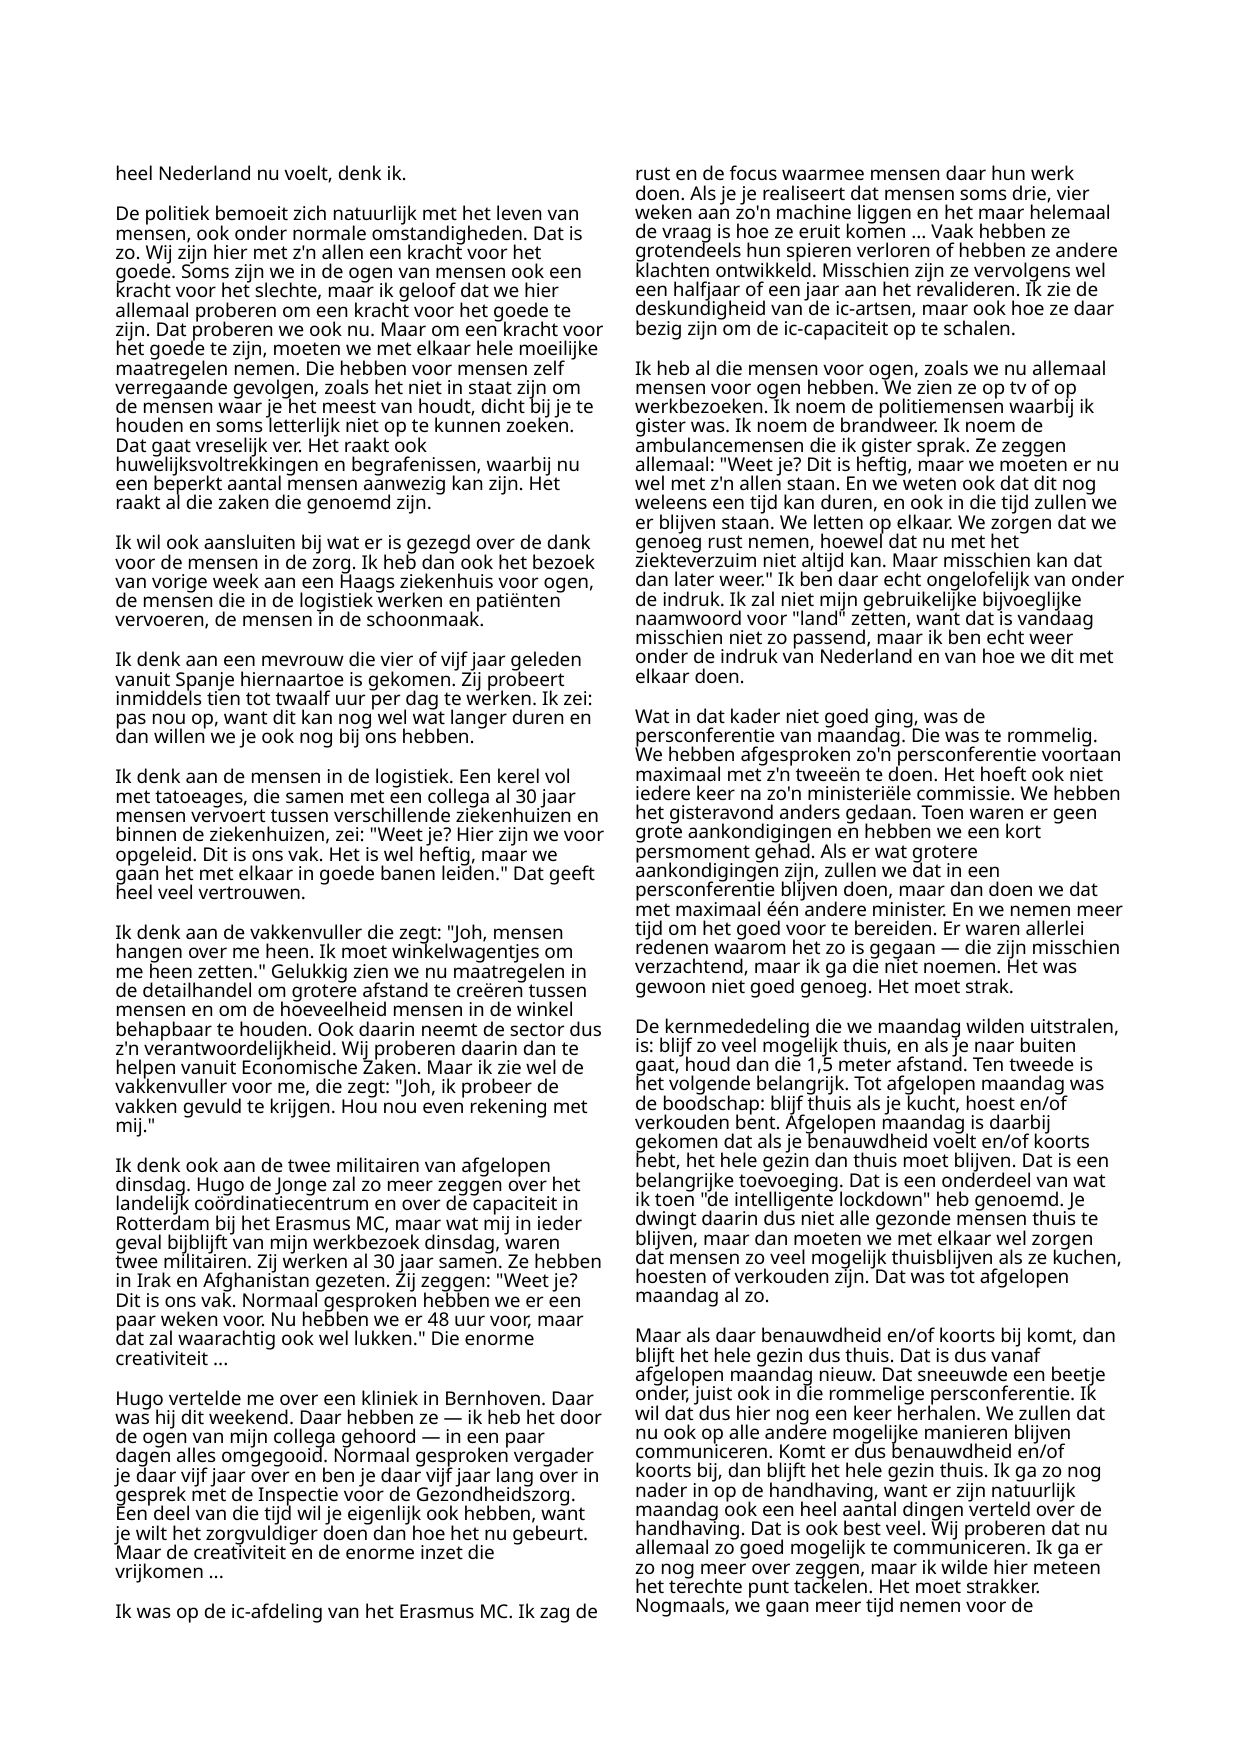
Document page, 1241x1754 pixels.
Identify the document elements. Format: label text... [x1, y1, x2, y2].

text rust en de focus waarmee mensen daar hun werk doen. Als je je realiseert dat mensen soms drie, vier weken aan zo'n machine liggen en het maar helemaal de vraag is hoe ze eruit komen ... Vaak hebben ze grotendeels hun spieren verloren of hebben ze andere klachten ontwikkeld. Misschien zijn ze vervolgens wel een halfjaar of een jaar aan het revalideren. Ik zie de deskundigheid van de ic-artsen, maar ook hoe ze daar bezig zijn om de ic-capaciteit op te schalen. [635, 165, 1125, 339]
text Wat in dat kader niet goed ging, was de persconferentie van maandag. Die was te rommelig. We hebben afgesproken zo'n persconferentie voortaan maximaal met z'n tweeën te doen. Het hoeft ook niet iedere keer na zo'n ministeriële commissie. We hebben het gisteravond anders gedaan. Toen waren er geen grote aankondigingen en hebben we een kort persmoment gehad. Als er wat grotere aankondigingen zijn, zullen we dat in een persconferentie blijven doen, maar dan doen we dat met maximaal één andere minister. En we nemen meer tijd om het goed voor te bereiden. Er waren allerlei redenen waarom het zo is gegaan — die zijn misschien verzachtend, maar ik ga die niet noemen. Het was gewoon niet goed genoeg. Het moet strak. [635, 708, 1125, 997]
text Ik heb al die mensen voor ogen, zoals we nu allemaal mensen voor ogen hebben. We zien ze op tv of op werkbezoeken. Ik noem de politiemensen waarbij ik gister was. Ik noem de brandweer. Ik noem de ambulancemensen die ik gister sprak. Ze zeggen allemaal: "Weet je? Dit is heftig, maar we moeten er nu wel met z'n allen staan. En we weten ook dat dit nog weleens een tijd kan duren, en ook in die tijd zullen we er blijven staan. We letten op elkaar. We zorgen dat we genoeg rust nemen, hoewel dat nu met het ziekteverzuim niet altijd kan. Maar misschien kan dat dan later weer." Ik ben daar echt ongelofelijk van onder de indruk. Ik zal niet mijn gebruikelijke bijvoeglijke naamwoord voor "land" zetten, want dat is vandaag misschien niet zo passend, maar ik ben echt weer onder de indruk van Nederland en van hoe we dit met elkaar doen. [635, 359, 1125, 687]
text Ik denk aan de mensen in de logistiek. Een kerel vol met tatoeages, die samen met een collega al 30 jaar mensen vervoert tussen verschillende ziekenhuizen en binnen de ziekenhuizen, zei: "Weet je? Hier zijn we voor opgeleid. Dit is ons vak. Het is wel heftig, maar we gaan het met elkaar in goede banen leiden." Dat geeft heel veel vertrouwen. [115, 768, 605, 903]
text De kernmededeling die we maandag wilden uitstralen, is: blijf zo veel mogelijk thuis, en als je naar buiten gaat, houd dan die 1,5 meter afstand. Ten tweede is het volgende belangrijk. Tot afgelopen maandag was de boodschap: blijf thuis als je kucht, hoest en/of verkouden bent. Afgelopen maandag is daarbij gekomen dat als je benauwdheid voelt en/of koorts hebt, het hele gezin dan thuis moet blijven. Dat is een belangrijke toevoeging. Dat is een onderdeel van wat ik toen "de intelligente lockdown" heb genoemd. Je dwingt daarin dus niet alle gezonde mensen thuis te blijven, maar dan moeten we met elkaar wel zorgen dat mensen zo veel mogelijk thuisblijven als ze kuchen, hoesten of verkouden zijn. Dat was tot afgelopen maandag al zo. [635, 1018, 1125, 1307]
text Ik was op de ic-afdeling van het Erasmus MC. Ik zag de [115, 1603, 605, 1622]
text De politiek bemoeit zich natuurlijk met het leven van mensen, ook onder normale omstandigheden. Dat is zo. Wij zijn hier met z'n allen een kracht voor het goede. Soms zijn we in de ogen van mensen ook een kracht voor het slechte, maar ik geloof dat we hier allemaal proberen om een kracht voor het goede te zijn. Dat proberen we ook nu. Maar om een kracht voor het goede te zijn, moeten we met elkaar hele moeilijke maatregelen nemen. Die hebben voor mensen zelf verregaande gevolgen, zoals het niet in staat zijn om de mensen waar je het meest van houdt, dicht bij je te houden en soms letterlijk niet op te kunnen zoeken. Dat gaat vreselijk ver. Het raakt ook huwelijksvoltrekkingen en begrafenissen, waarbij nu een beperkt aantal mensen aanwezig kan zijn. Het raakt al die zaken die genoemd zijn. [115, 205, 605, 514]
text Ik wil ook aansluiten bij wat er is gezegd over de dank voor de mensen in de zorg. Ik heb dan ook het bezoek van vorige week aan een Haags ziekenhuis voor ogen, de mensen die in de logistiek werken en patiënten vervoeren, de mensen in de schoonmaak. [115, 534, 605, 631]
text heel Nederland nu voelt, denk ik. [115, 165, 605, 184]
text Ik denk aan een mevrouw die vier of vijf jaar geleden vanuit Spanje hiernaartoe is gekomen. Zij probeert inmiddels tien tot twaalf uur per dag te werken. Ik zei: pas nou op, want dit kan nog wel wat langer duren en dan willen we je ook nog bij ons hebben. [115, 651, 605, 748]
text Ik denk aan de vakkenvuller die zegt: "Joh, mensen hangen over me heen. Ik moet winkelwagentjes om me heen zetten." Gelukkig zien we nu maatregelen in de detailhandel om grotere afstand te creëren tussen mensen en om de hoeveelheid mensen in de winkel behapbaar te houden. Ook daarin neemt de sector dus z'n verantwoordelijkheid. Wij proberen daarin dan te helpen vanuit Economische Zaken. Maar ik zie wel de vakkenvuller voor me, die zegt: "Joh, ik probeer de vakken gevuld te krijgen. Hou nou even rekening met mij." [115, 924, 605, 1136]
text Hugo vertelde me over een kliniek in Bernhoven. Daar was hij dit weekend. Daar hebben ze — ik heb het door de ogen van mijn collega gehoord — in een paar dagen alles omgegooid. Normaal gesproken vergader je daar vijf jaar over en ben je daar vijf jaar lang over in gesprek met de Inspectie voor de Gezondheidszorg. Een deel van die tijd wil je eigenlijk ook hebben, want je wilt het zorgvuldiger doen dan hoe het nu gebeurt. Maar de creativiteit en de enorme inzet die vrijkomen ... [115, 1389, 605, 1582]
text Ik denk ook aan de twee militairen van afgelopen dinsdag. Hugo de Jonge zal zo meer zeggen over het landelijk coördinatiecentrum en over de capaciteit in Rotterdam bij het Erasmus MC, maar wat mij in ieder geval bijblijft van mijn werkbezoek dinsdag, waren twee militairen. Zij werken al 30 jaar samen. Ze hebben in Irak en Afghanistan gezeten. Zij zeggen: "Weet je? Dit is ons vak. Normaal gesproken hebben we er een paar weken voor. Nu hebben we er 48 uur voor, maar dat zal waarachtig ook wel lukken." Die enorme creativiteit ... [115, 1157, 605, 1369]
text Maar als daar benauwdheid en/of koorts bij komt, dan blijft het hele gezin dus thuis. Dat is dus vanaf afgelopen maandag nieuw. Dat sneeuwde een beetje onder, juist ook in die rommelige persconferentie. Ik wil dat dus hier nog een keer herhalen. We zullen dat nu ook op alle andere mogelijke manieren blijven communiceren. Komt er dus benauwdheid en/of koorts bij, dan blijft het hele gezin thuis. Ik ga zo nog nader in op de handhaving, want er zijn natuurlijk maandag ook een heel aantal dingen verteld over de handhaving. Dat is ook best veel. Wij proberen dat nu allemaal zo goed mogelijk te communiceren. Ik ga er zo nog meer over zeggen, maar ik wilde hier meteen het terechte punt tackelen. Het moet strakker. Nogmaals, we gaan meer tijd nemen voor de [635, 1327, 1125, 1616]
